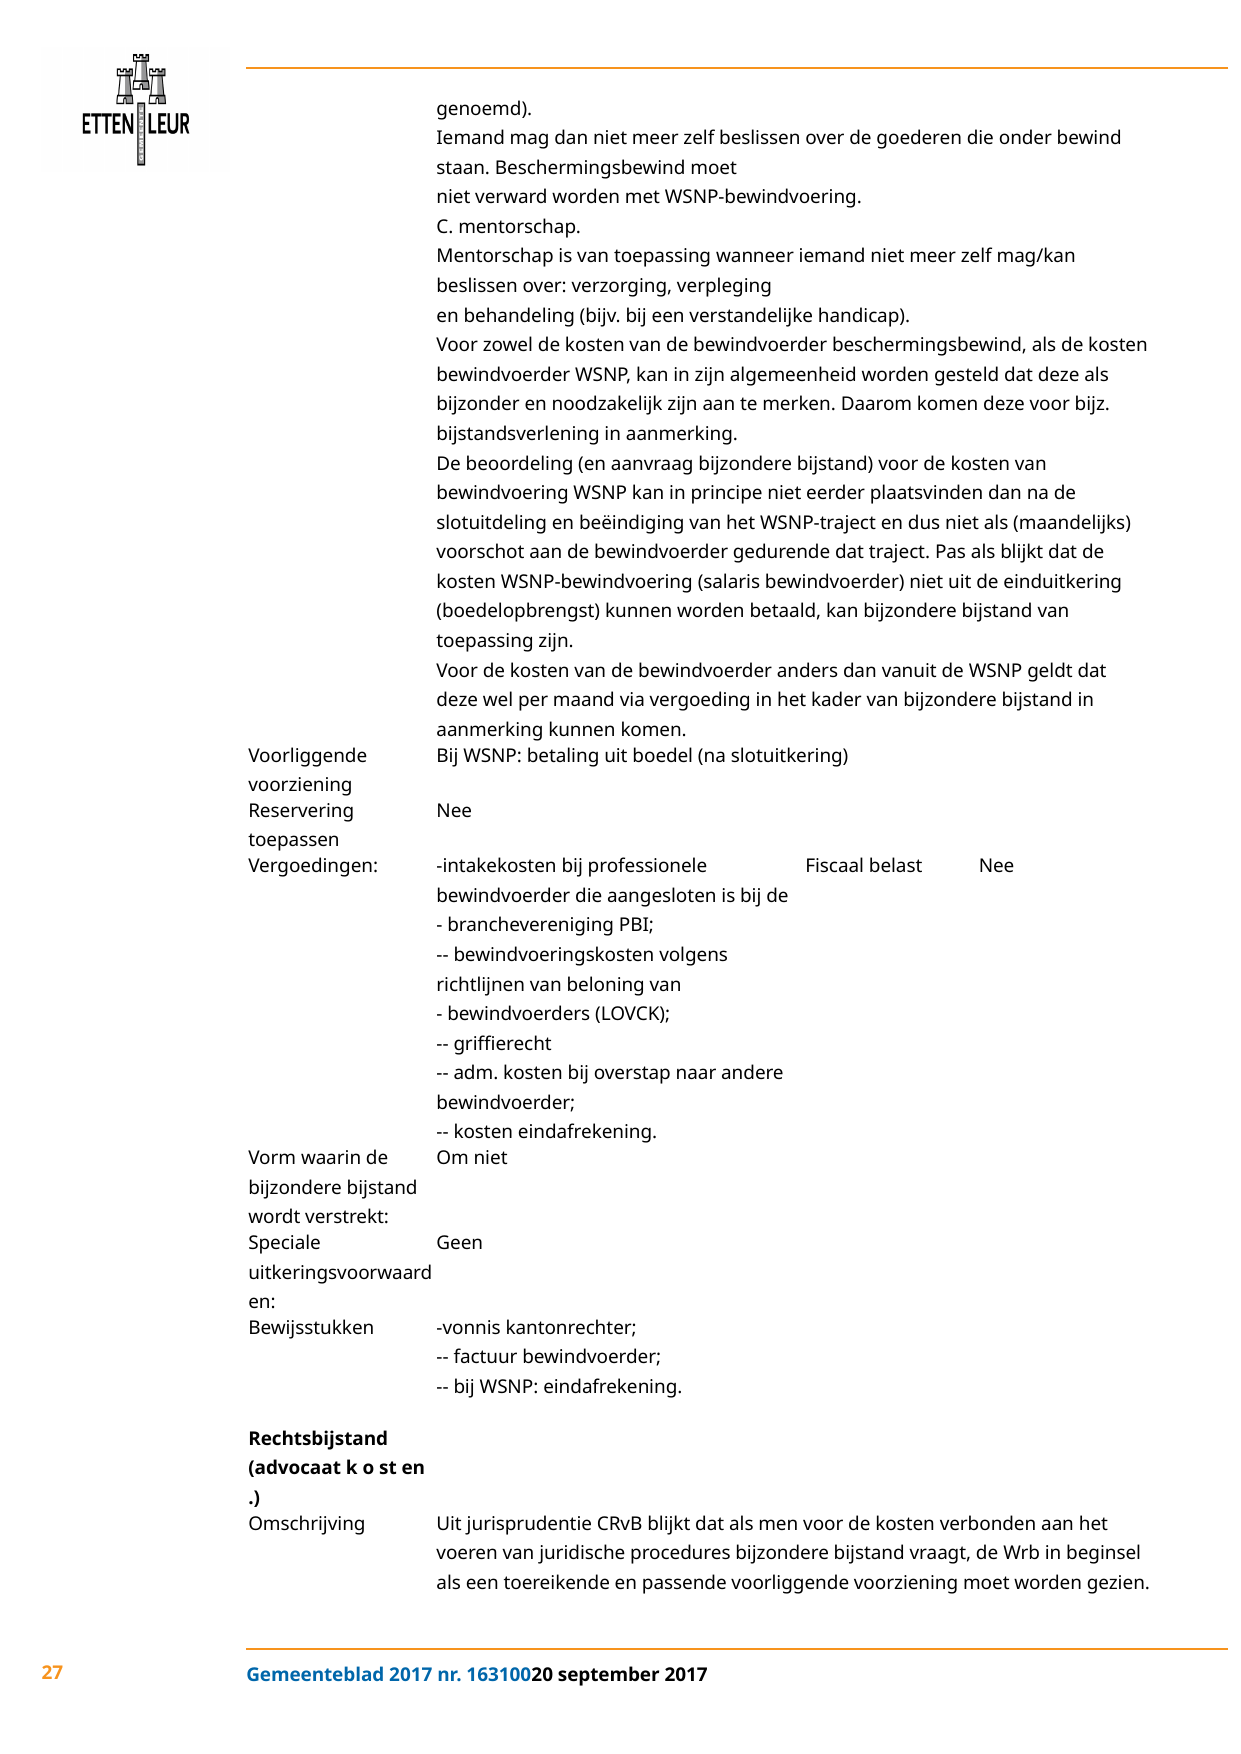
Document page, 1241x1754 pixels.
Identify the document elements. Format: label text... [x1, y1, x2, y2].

picture [41, 47, 231, 172]
table_cell genoemd). Iemand mag dan niet meer zelf beslissen over de goederen die onder bewind staan. Beschermingsbewind moet niet verward worden met WSNP-bewindvoering. C. mentorschap. Mentorschap is van toepassing wanneer iemand niet meer zelf mag/kan beslissen over: verzorging, verpleging en behandeling (bijv. bij een verstandelijke handicap). Voor zowel de kosten van de bewindvoerder beschermingsbewind, als de kosten bewindvoerder WSNP, kan in zijn algemeenheid worden gesteld dat deze als bijzonder en noodzakelijk zijn aan te merken. Daarom komen deze voor bijz. bijstandsverlening in aanmerking. De beoordeling (en aanvraag bijzondere bijstand) voor de kosten van bewindvoering WSNP kan in principe niet eerder plaatsvinden dan na de slotuitdeling en beëindiging van het WSNP-traject en dus niet als (maandelijks) voorschot aan de bewindvoerder gedurende dat traject. Pas als blijkt dat de kosten WSNP-bewindvoering (salaris bewindvoerder) niet uit de einduitkering (boedelopbrengst) kunnen worden betaald, kan bijzondere bijstand van toepassing zijn. Voor de kosten van de bewindvoerder anders dan vanuit de WSNP geldt dat deze wel per maand via vergoeding in het kader van bijzondere bijstand in aanmerking kunnen komen. [436, 95, 1152, 742]
table_cell Bij WSNP: betaling uit boedel (na slotuitkering) [436, 742, 1152, 797]
table_cell [436, 1399, 1152, 1425]
table_cell Om niet [436, 1144, 1152, 1229]
table_cell Uit jurisprudentie CRvB blijkt dat als men voor de kosten verbonden aan het voeren van juridische procedures bijzondere bijstand vraagt, de Wrb in beginsel als een toereikende en passende voorliggende voorziening moet worden gezien. [436, 1510, 1152, 1594]
table_cell Reservering toepassen [248, 797, 436, 852]
table_cell Fiscaal belast [805, 853, 978, 1144]
table_cell Voorliggende voorziening [248, 742, 436, 797]
table_cell [248, 1399, 436, 1425]
table_cell -vonnis kantonrechter; -- factuur bewindvoerder; -- bij WSNP: eindafrekening. [436, 1314, 1152, 1399]
table_cell Omschrijving [248, 1510, 436, 1594]
table_cell -intakekosten bij professionele bewindvoerder die aangesloten is bij de - branchevereniging PBI; -- bewindvoeringskosten volgens richtlijnen van beloning van - bewindvoerders (LOVCK); -- griffierecht -- adm. kosten bij overstap naar andere bewindvoerder; -- kosten eindafrekening. [436, 853, 805, 1144]
table_cell Geen [436, 1229, 1152, 1314]
table_cell Rechtsbijstand (advocaat k o st en .) [248, 1425, 436, 1510]
table_cell [248, 95, 436, 742]
table_cell Vorm waarin de bijzondere bijstand wordt verstrekt: [248, 1144, 436, 1229]
table_cell [436, 1425, 1152, 1510]
table_cell Speciale uitkeringsvoorwaarden: [248, 1229, 436, 1314]
table_cell Bewijsstukken [248, 1314, 436, 1399]
table_cell Nee [979, 853, 1152, 1144]
table_cell Vergoedingen: [248, 853, 436, 1144]
table_cell Nee [436, 797, 1152, 852]
